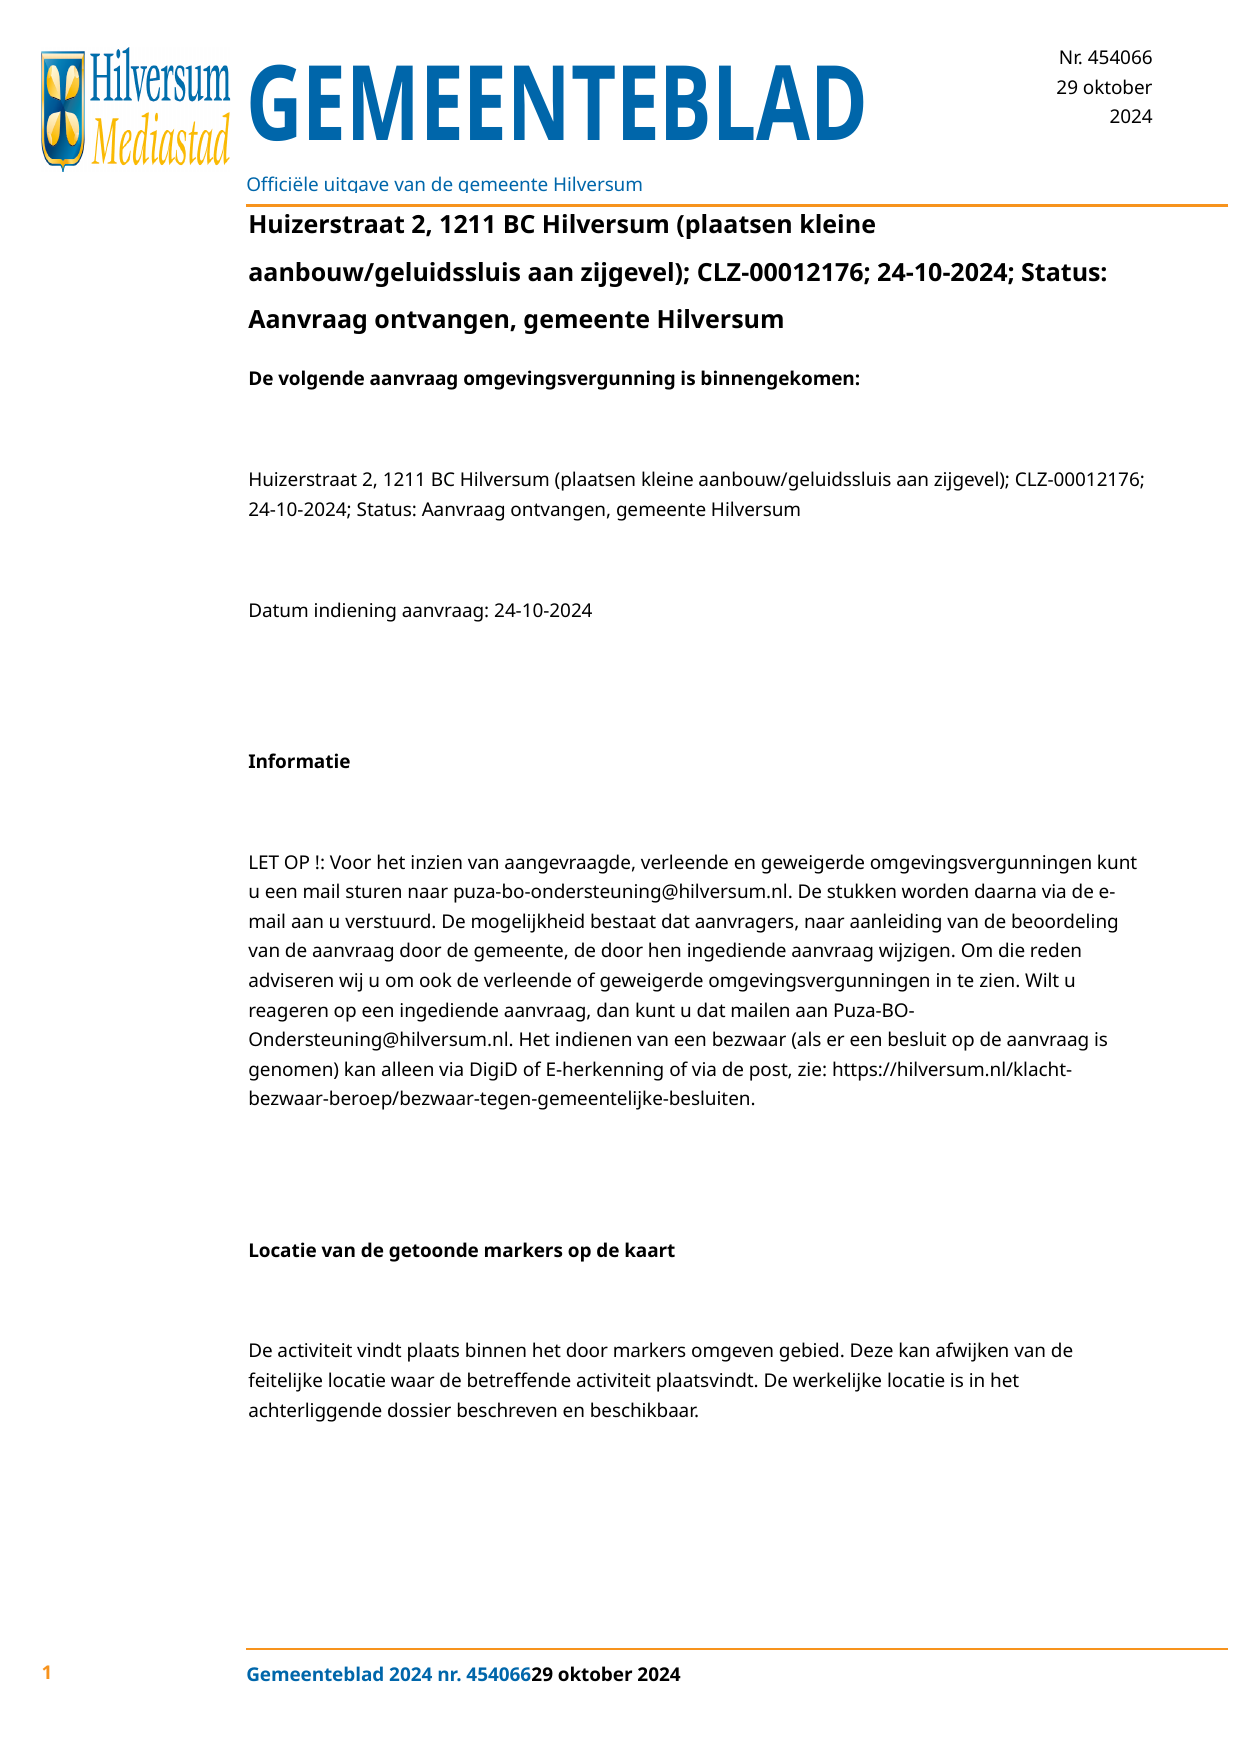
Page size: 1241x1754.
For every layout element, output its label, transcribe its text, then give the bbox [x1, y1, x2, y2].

text LET OP !: Voor het inzien van aangevraagde, verleende en geweigerde omgevingsvergunningen kunt u een mail sturen naar puza-bo-ondersteuning@hilversum.nl. De stukken worden daarna via de e-mail aan u verstuurd. De mogelijkheid bestaat dat aanvragers, naar aanleiding van de beoordeling van de aanvraag door de gemeente, de door hen ingediende aanvraag wijzigen. Om die reden adviseren wij u om ook de verleende of geweigerde omgevingsvergunningen in te zien. Wilt u reageren op een ingediende aanvraag, dan kunt u dat mailen aan Puza-BO-Ondersteuning@hilversum.nl. Het indienen van een bezwaar (als er een besluit op de aanvraag is genomen) kan alleen via DigiD of E-herkenning of via de post, zie: https://hilversum.nl/klacht-bezwaar-beroep/bezwaar-tegen-gemeentelijke-besluiten. [248, 849, 1152, 1111]
text Huizerstraat 2, 1211 BC Hilversum (plaatsen kleine aanbouw/geluidssluis aan zijgevel); CLZ-00012176; 24-10-2024; Status: Aanvraag ontvangen, gemeente Hilversum [248, 466, 1152, 522]
text De volgende aanvraag omgevingsvergunning is binnengekomen: [248, 366, 1152, 391]
text Datum indiening aanvraag: 24-10-2024 [248, 597, 1152, 622]
picture [41, 47, 231, 172]
text Locatie van de getoonde markers op de kaart [248, 1237, 1152, 1262]
text Informatie [248, 748, 1152, 774]
text Huizerstraat 2, 1211 BC Hilversum (plaatsen kleine aanbouw/geluidssluis aan zijgevel); CLZ-00012176; 24-10-2024; Status: Aanvraag ontvangen, gemeente Hilversum [248, 207, 1152, 336]
text De activiteit vindt plaats binnen het door markers omgeven gebied. Deze kan afwijken van de feitelijke locatie waar de betreffende activiteit plaatsvindt. De werkelijke locatie is in het achterliggende dossier beschreven en beschikbaar. [248, 1338, 1152, 1422]
